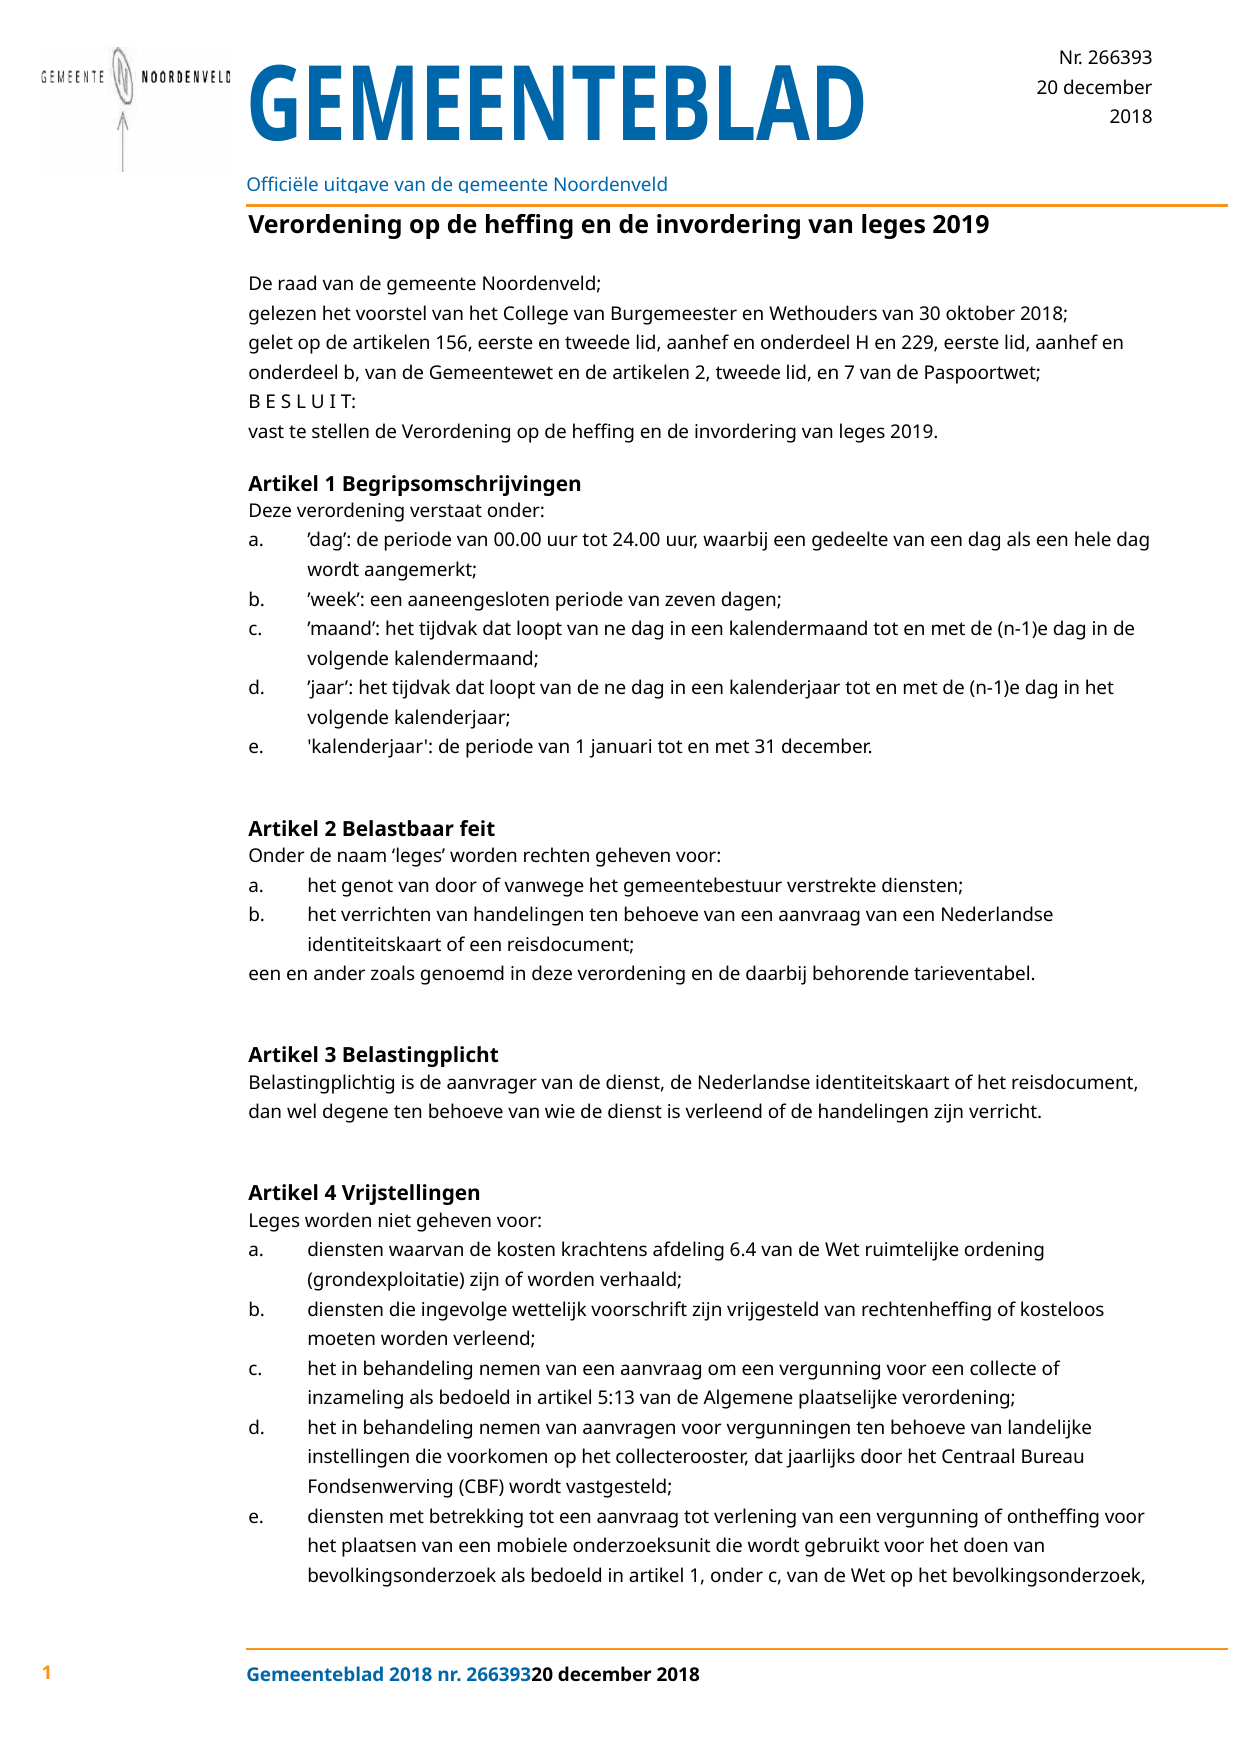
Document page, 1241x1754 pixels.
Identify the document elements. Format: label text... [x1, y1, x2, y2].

list het in behandeling nemen van aanvragen voor vergunningen ten behoeve van landelijke instellingen die voorkomen op het collecterooster, dat jaarlijks door het Centraal Bureau Fondsenwerving (CBF) wordt vastgesteld; [248, 1414, 1152, 1499]
text Artikel 3 Belastingplicht [248, 1041, 1152, 1069]
text Belastingplichtig is de aanvrager van de dienst, de Nederlandse identiteitskaart of het reisdocument, dan wel degene ten behoeve van wie de dienst is verleend of de handelingen zijn verricht. [248, 1069, 1152, 1124]
text een en ander zoals genoemd in deze verordening en de daarbij behorende tarieventabel. [248, 961, 1152, 986]
text Artikel 1 Begripsomschrijvingen [248, 469, 1152, 497]
list ’dag’: de periode van 00.00 uur tot 24.00 uur, waarbij een gedeelte van een dag als een hele dag wordt aangemerkt; [248, 527, 1152, 582]
text Onder de naam ‘leges’ worden rechten geheven voor: [248, 842, 1152, 868]
text Deze verordening verstaat onder: [248, 497, 1152, 523]
list het verrichten van handelingen ten behoeve van een aanvraag van een Nederlandse identiteitskaart of een reisdocument; [248, 901, 1152, 957]
text B E S L U I T: [248, 389, 1152, 414]
list diensten die ingevolge wettelijk voorschrift zijn vrijgesteld van rechtenheffing of kosteloos moeten worden verleend; [248, 1296, 1152, 1351]
list 'kalenderjaar': de periode van 1 januari tot en met 31 december. [248, 734, 1152, 759]
text gelet op de artikelen 156, eerste en tweede lid, aanhef en onderdeel H en 229, eerste lid, aanhef en onderdeel b, van de Gemeentewet en de artikelen 2, tweede lid, en 7 van de Paspoortwet; [248, 329, 1152, 385]
text Verordening op de heffing en de invordering van leges 2019 [248, 207, 1152, 241]
text Artikel 2 Belastbaar feit [248, 814, 1152, 842]
text gelezen het voorstel van het College van Burgemeester en Wethouders van 30 oktober 2018; [248, 300, 1152, 326]
list ’week’: een aaneengesloten periode van zeven dagen; [248, 586, 1152, 612]
list ’jaar’: het tijdvak dat loopt van de ne dag in een kalenderjaar tot en met de (n-1)e dag in het volgende kalenderjaar; [248, 674, 1152, 730]
text Artikel 4 Vrijstellingen [248, 1178, 1152, 1207]
text De raad van de gemeente Noordenveld; [248, 270, 1152, 296]
picture [41, 47, 231, 172]
list ’maand’: het tijdvak dat loopt van ne dag in een kalendermaand tot en met de (n-1)e dag in de volgende kalendermaand; [248, 615, 1152, 671]
list het in behandeling nemen van een aanvraag om een vergunning voor een collecte of inzameling als bedoeld in artikel 5:13 van de Algemene plaatselijke verordening; [248, 1355, 1152, 1410]
text Leges worden niet geheven voor: [248, 1207, 1152, 1233]
list diensten met betrekking tot een aanvraag tot verlening van een vergunning of ontheffing voor het plaatsen van een mobiele onderzoeksunit die wordt gebruikt voor het doen van bevolkingsonderzoek als bedoeld in artikel 1, onder c, van de Wet op het bevolkingsonderzoek, [248, 1503, 1152, 1588]
list het genot van door of vanwege het gemeentebestuur verstrekte diensten; [248, 872, 1152, 897]
list diensten waarvan de kosten krachtens afdeling 6.4 van de Wet ruimtelijke ordening (grondexploitatie) zijn of worden verhaald; [248, 1237, 1152, 1292]
text vast te stellen de Verordening op de heffing en de invordering van leges 2019. [248, 418, 1152, 444]
